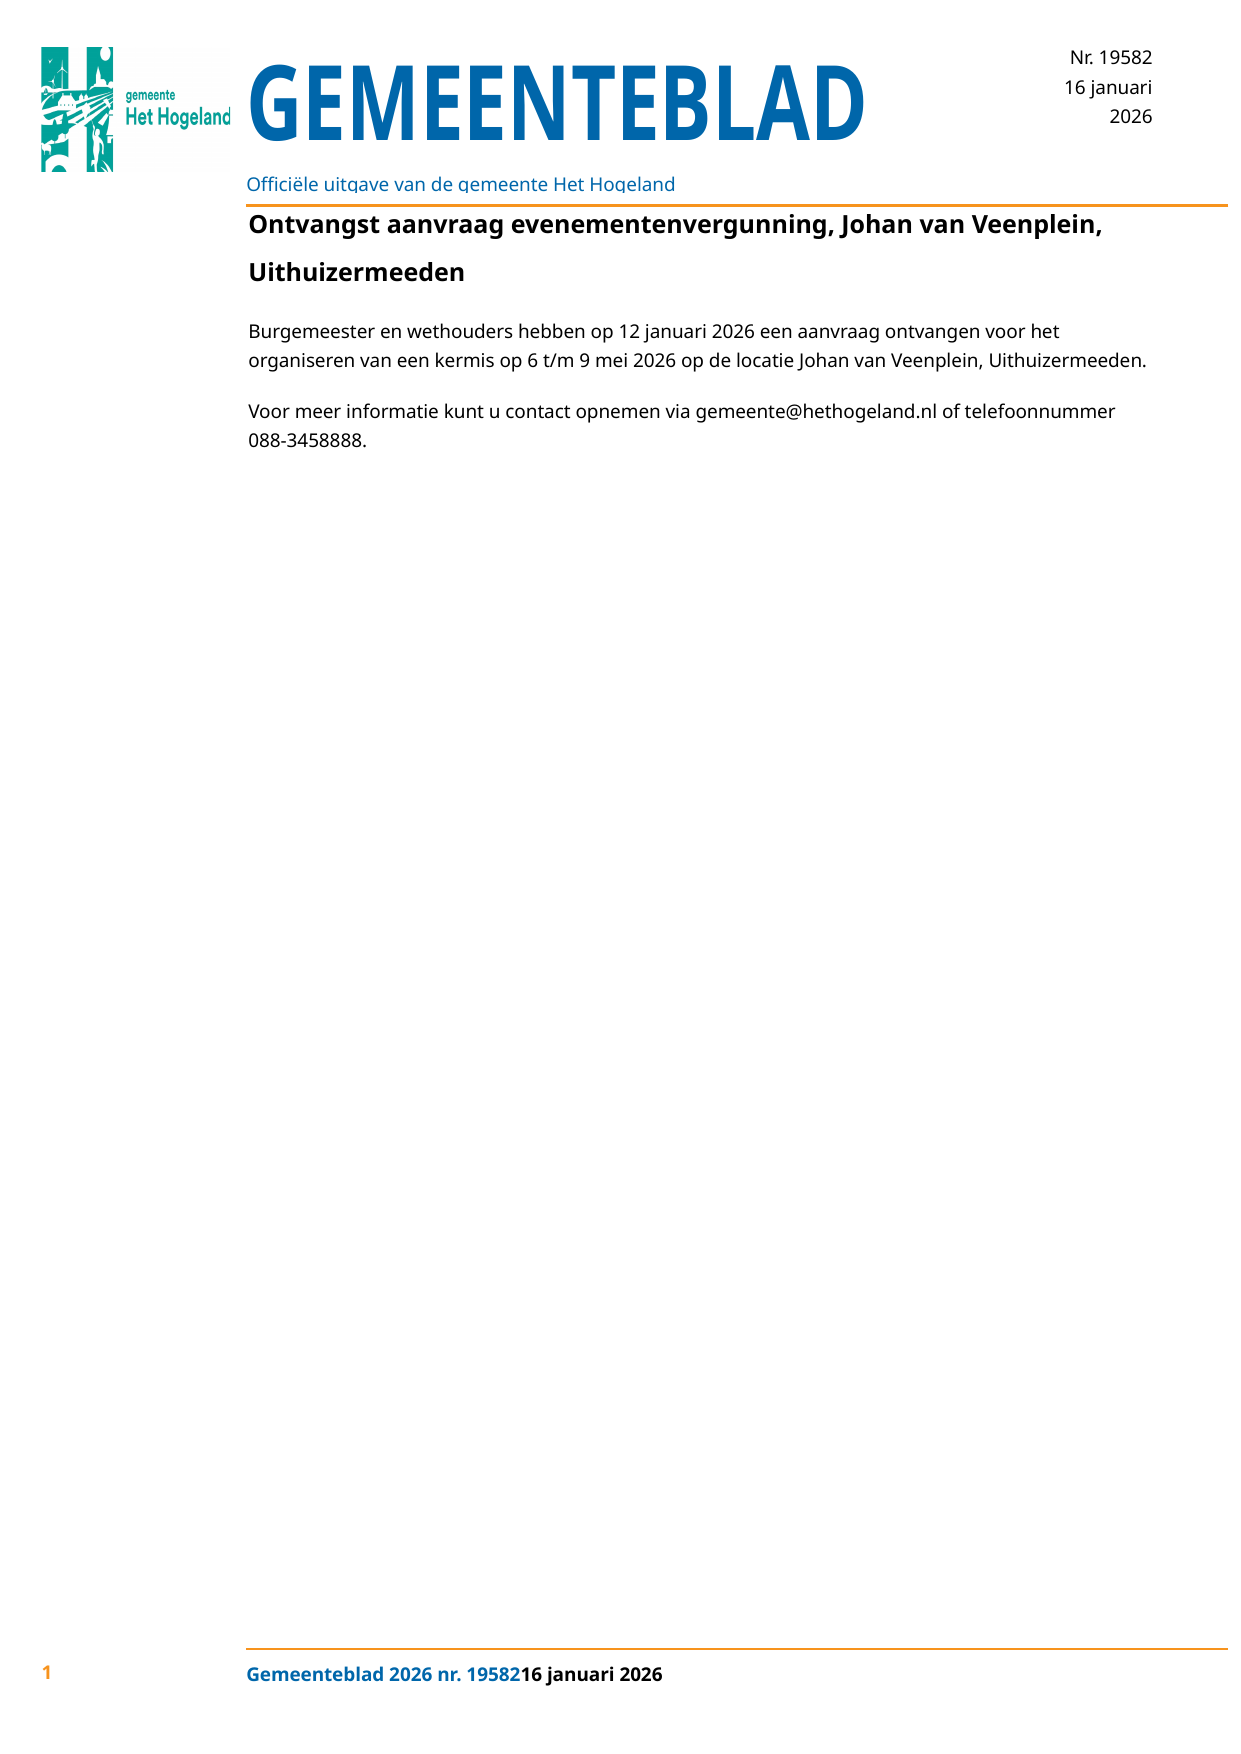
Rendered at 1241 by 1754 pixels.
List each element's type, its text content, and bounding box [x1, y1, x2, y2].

text Burgemeester en wethouders hebben op 12 januari 2026 een aanvraag ontvangen voor het organiseren van een kermis op 6 t/m 9 mei 2026 op de locatie Johan van Veenplein, Uithuizermeeden. [248, 318, 1152, 373]
picture [41, 47, 231, 172]
text Ontvangst aanvraag evenementenvergunning, Johan van Veenplein, Uithuizermeeden [248, 207, 1152, 288]
text Voor meer informatie kunt u contact opnemen via gemeente@hethogeland.nl of telefoonnummer 088-3458888. [248, 398, 1152, 453]
